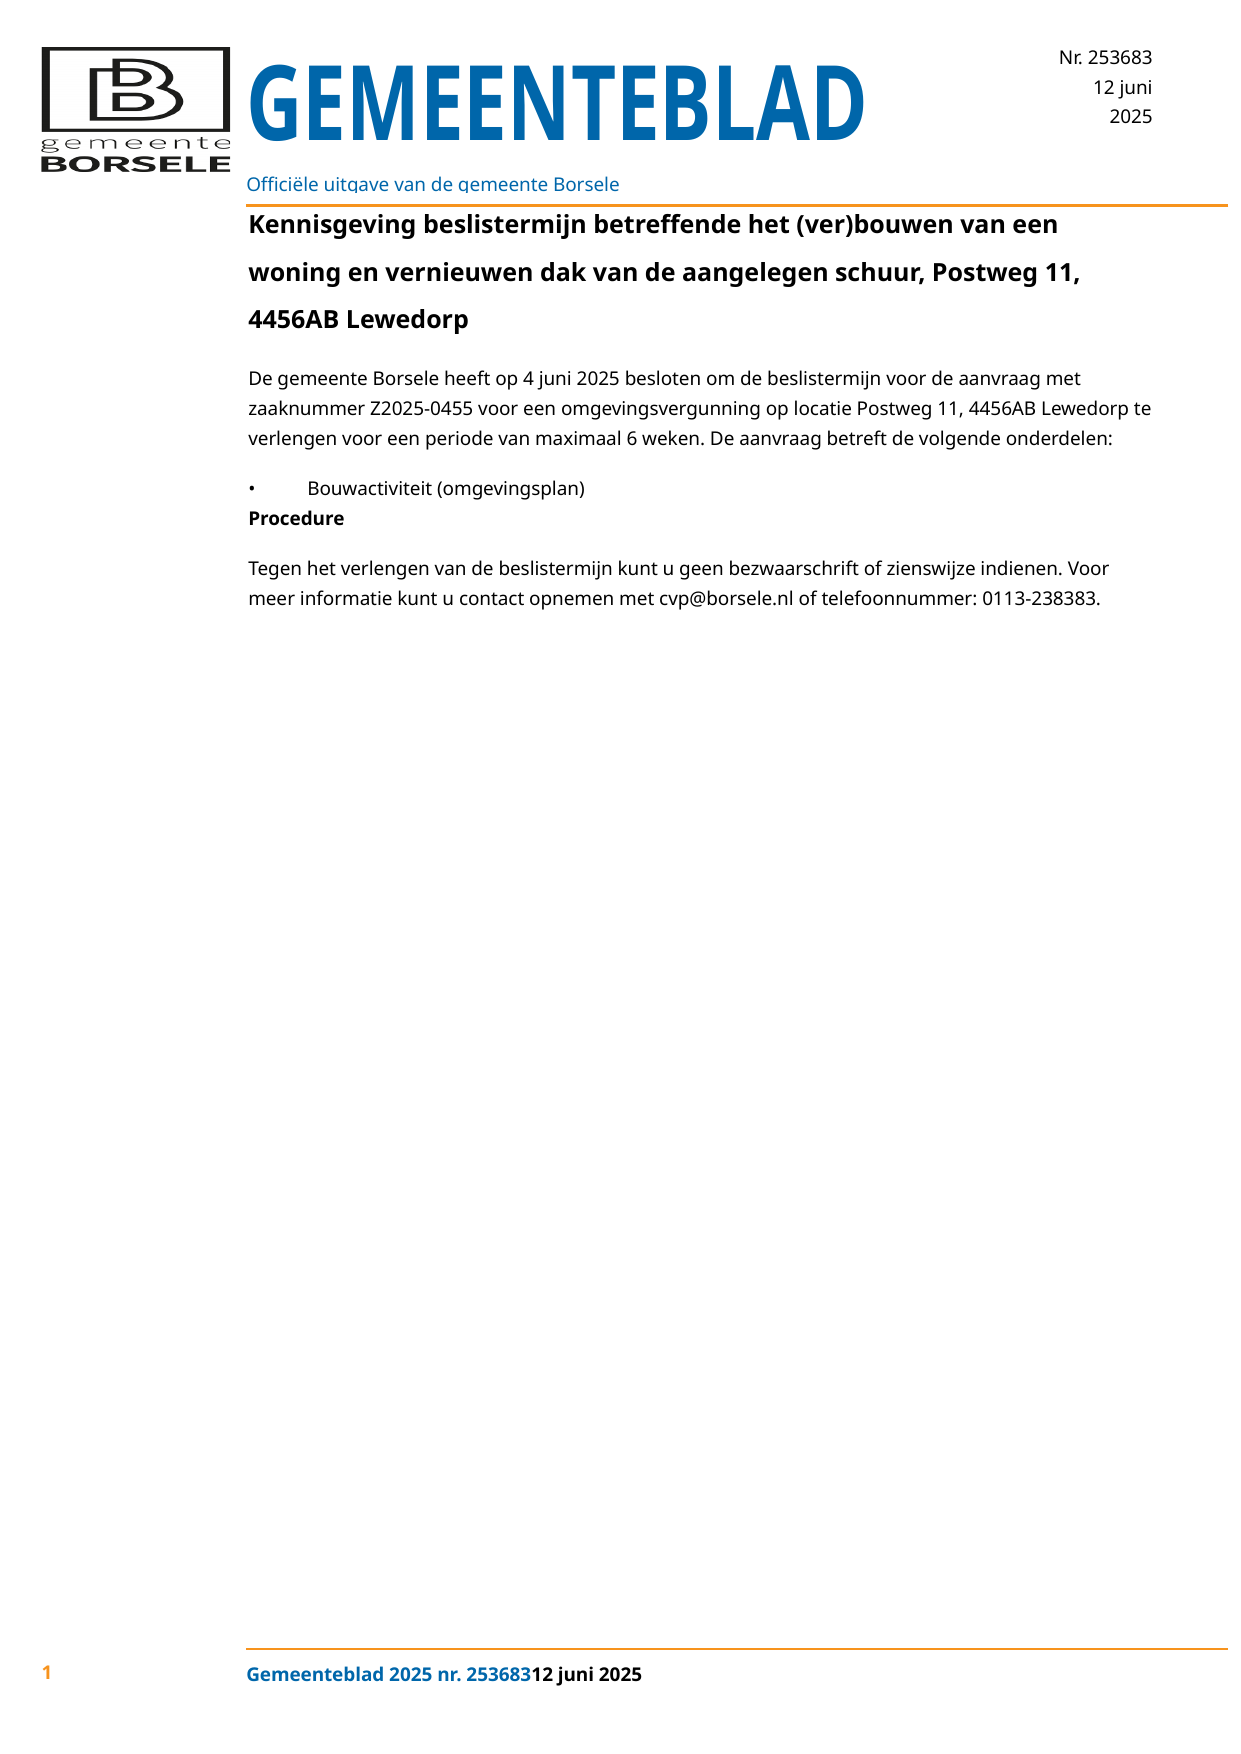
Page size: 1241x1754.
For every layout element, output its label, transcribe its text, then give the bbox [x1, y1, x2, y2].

text Kennisgeving beslistermijn betreffende het (ver)bouwen van een woning en vernieuwen dak van de aangelegen schuur, Postweg 11, 4456AB Lewedorp [248, 207, 1152, 336]
text Procedure [248, 505, 1152, 530]
text Tegen het verlengen van de beslistermijn kunt u geen bezwaarschrift of zienswijze indienen. Voor meer informatie kunt u contact opnemen met cvp@borsele.nl of telefoonnummer: 0113-238383. [248, 555, 1152, 610]
list Bouwactiviteit (omgevingsplan) [248, 475, 1152, 501]
picture [41, 47, 231, 172]
text De gemeente Borsele heeft op 4 juni 2025 besloten om de beslistermijn voor de aanvraag met zaaknummer Z2025-0455 voor een omgevingsvergunning op locatie Postweg 11, 4456AB Lewedorp te verlengen voor een periode van maximaal 6 weken. De aanvraag betreft de volgende onderdelen: [248, 366, 1152, 450]
